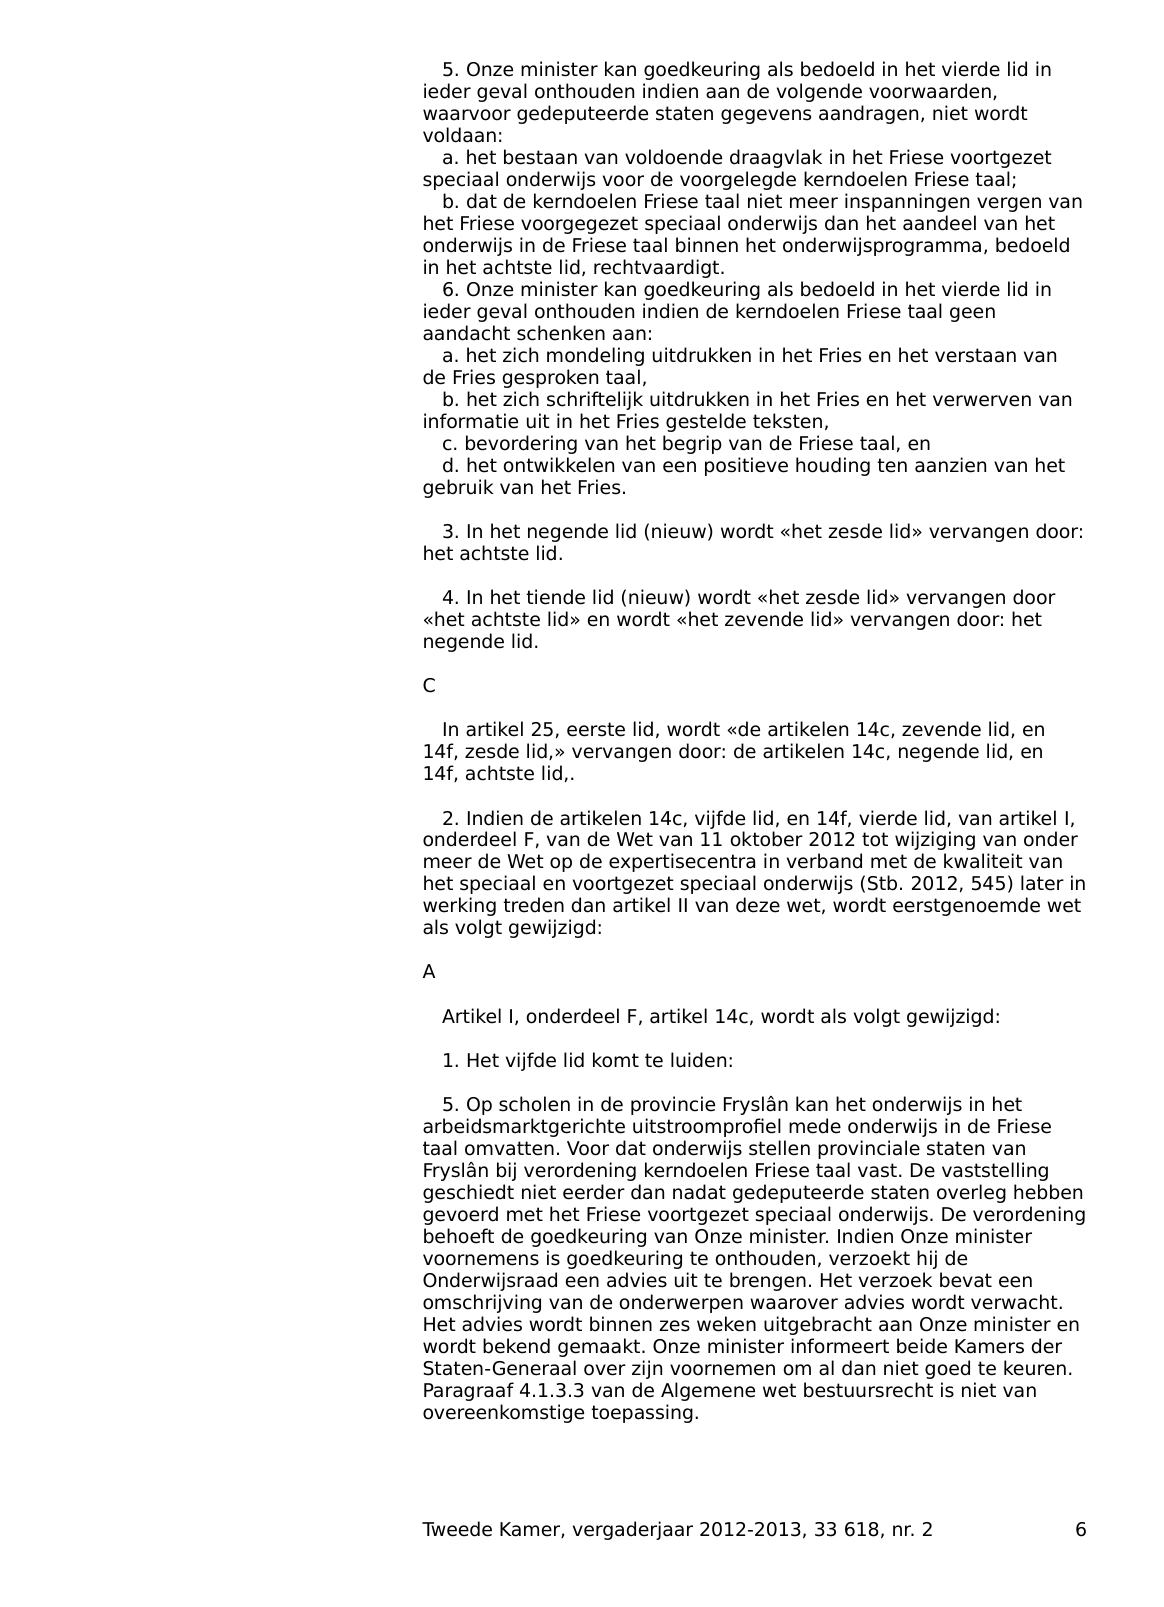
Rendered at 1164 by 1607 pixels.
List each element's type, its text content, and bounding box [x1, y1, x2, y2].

text Artikel I, onderdeel F, artikel 14c, wordt als volgt gewijzigd: [422, 1006, 1087, 1028]
text 6. Onze minister kan goedkeuring als bedoeld in het vierde lid in ieder geval onthouden indien de kerndoelen Friese taal geen aandacht schenken aan: [422, 279, 1087, 345]
text 4. In het tiende lid (nieuw) wordt «het zesde lid» vervangen door «het achtste lid» en wordt «het zevende lid» vervangen door: het negende lid. [422, 587, 1087, 653]
text b. het zich schriftelijk uitdrukken in het Fries en het verwerven van informatie uit in het Fries gestelde teksten, [422, 389, 1087, 433]
text C [422, 675, 1087, 697]
text 1. Het vijfde lid komt te luiden: [422, 1050, 1087, 1072]
text d. het ontwikkelen van een positieve houding ten aanzien van het gebruik van het Fries. [422, 455, 1087, 499]
text In artikel 25, eerste lid, wordt «de artikelen 14c, zevende lid, en 14f, zesde lid,» vervangen door: de artikelen 14c, negende lid, en 14f, achtste lid,. [422, 719, 1087, 785]
text 5. Op scholen in de provincie Fryslân kan het onderwijs in het arbeidsmarktgerichte uitstroomprofiel mede onderwijs in de Friese taal omvatten. Voor dat onderwijs stellen provinciale staten van Fryslân bij verordening kerndoelen Friese taal vast. De vaststelling geschiedt niet eerder dan nadat gedeputeerde staten overleg hebben gevoerd met het Friese voortgezet speciaal onderwijs. De verordening behoeft de goedkeuring van Onze minister. Indien Onze minister voornemens is goedkeuring te onthouden, verzoekt hij de Onderwijsraad een advies uit te brengen. Het verzoek bevat een omschrijving van de onderwerpen waarover advies wordt verwacht. Het advies wordt binnen zes weken uitgebracht aan Onze minister en wordt bekend gemaakt. Onze minister informeert beide Kamers der Staten-Generaal over zijn voornemen om al dan niet goed te keuren. Paragraaf 4.1.3.3 van de Algemene wet bestuursrecht is niet van overeenkomstige toepassing. [422, 1094, 1087, 1424]
text a. het zich mondeling uitdrukken in het Fries en het verstaan van de Fries gesproken taal, [422, 345, 1087, 389]
text a. het bestaan van voldoende draagvlak in het Friese voortgezet speciaal onderwijs voor de voorgelegde kerndoelen Friese taal; [422, 147, 1087, 191]
text 3. In het negende lid (nieuw) wordt «het zesde lid» vervangen door: het achtste lid. [422, 521, 1087, 565]
text A [422, 961, 1087, 983]
text 2. Indien de artikelen 14c, vijfde lid, en 14f, vierde lid, van artikel I, onderdeel F, van de Wet van 11 oktober 2012 tot wijziging van onder meer de Wet op de expertisecentra in verband met de kwaliteit van het speciaal en voortgezet speciaal onderwijs (Stb. 2012, 545) later in werking treden dan artikel II van deze wet, wordt eerstgenoemde wet als volgt gewijzigd: [422, 807, 1087, 939]
text b. dat de kerndoelen Friese taal niet meer inspanningen vergen van het Friese voorgegezet speciaal onderwijs dan het aandeel van het onderwijs in de Friese taal binnen het onderwijsprogramma, bedoeld in het achtste lid, rechtvaardigt. [422, 191, 1087, 279]
text 5. Onze minister kan goedkeuring als bedoeld in het vierde lid in ieder geval onthouden indien aan de volgende voorwaarden, waarvoor gedeputeerde staten gegevens aandragen, niet wordt voldaan: [422, 59, 1087, 147]
text c. bevordering van het begrip van de Friese taal, en [422, 433, 1087, 455]
